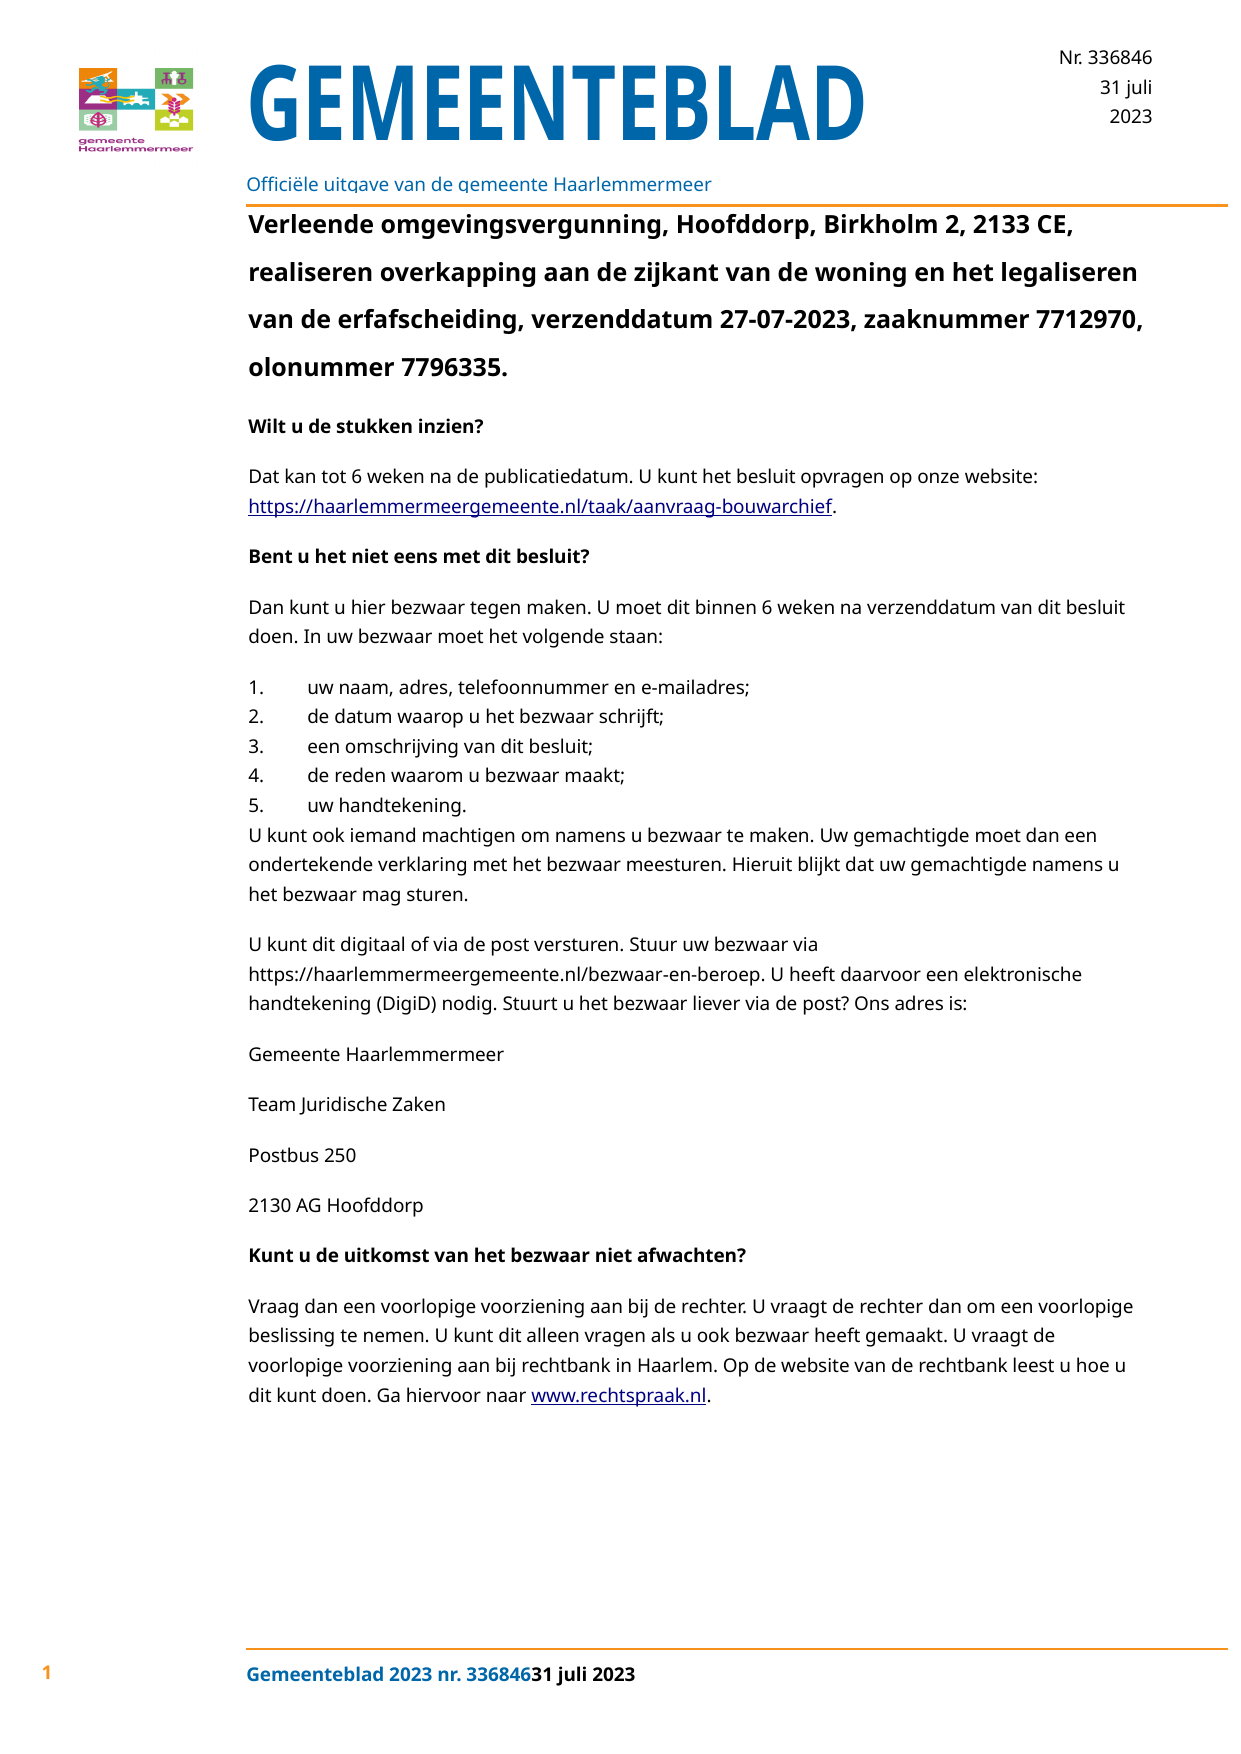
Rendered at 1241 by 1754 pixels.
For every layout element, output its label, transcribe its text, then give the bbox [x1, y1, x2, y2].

text Dan kunt u hier bezwaar tegen maken. U moet dit binnen 6 weken na verzenddatum van dit besluit doen. In uw bezwaar moet het volgende staan: [248, 594, 1152, 649]
text U kunt ook iemand machtigen om namens u bezwaar te maken. Uw gemachtigde moet dan een ondertekende verklaring met het bezwaar meesturen. Hieruit blijkt dat uw gemachtigde namens u het bezwaar mag sturen. [248, 822, 1152, 907]
text Kunt u de uitkomst van het bezwaar niet afwachten? [248, 1243, 1152, 1268]
list uw handtekening. [248, 792, 1152, 818]
text Postbus 250 [248, 1142, 1152, 1168]
text Team Juridische Zaken [248, 1091, 1152, 1117]
list de reden waarom u bezwaar maakt; [248, 763, 1152, 788]
text 2130 AG Hoofddorp [248, 1192, 1152, 1218]
list uw naam, adres, telefoonnummer en e-mailadres; [248, 674, 1152, 700]
text U kunt dit digitaal of via de post versturen. Stuur uw bezwaar via https://haarlemmermeergemeente.nl/bezwaar-en-beroep. U heeft daarvoor een elektronische handtekening (DigiD) nodig. Stuurt u het bezwaar liever via de post? Ons adres is: [248, 931, 1152, 1016]
list een omschrijving van dit besluit; [248, 733, 1152, 759]
picture [41, 47, 231, 172]
text Bent u het niet eens met dit besluit? [248, 543, 1152, 569]
text Gemeente Haarlemmermeer [248, 1041, 1152, 1067]
text Vraag dan een voorlopige voorziening aan bij de rechter. U vraagt de rechter dan om een voorlopige beslissing te nemen. U kunt dit alleen vragen als u ook bezwaar heeft gemaakt. U vraagt de voorlopige voorziening aan bij rechtbank in Haarlem. Op de website van de rechtbank leest u hoe u dit kunt doen. Ga hiervoor naar www.rechtspraak.nl. [248, 1293, 1152, 1408]
text Dat kan tot 6 weken na de publicatiedatum. U kunt het besluit opvragen op onze website: https://haarlemmermeergemeente.nl/taak/aanvraag-bouwarchief. [248, 463, 1152, 519]
text Wilt u de stukken inzien? [248, 413, 1152, 439]
text Verleende omgevingsvergunning, Hoofddorp, Birkholm 2, 2133 CE, realiseren overkapping aan de zijkant van de woning en het legaliseren van de erfafscheiding, verzenddatum 27-07-2023, zaaknummer 7712970, olonummer 7796335. [248, 207, 1152, 384]
list de datum waarop u het bezwaar schrijft; [248, 703, 1152, 729]
